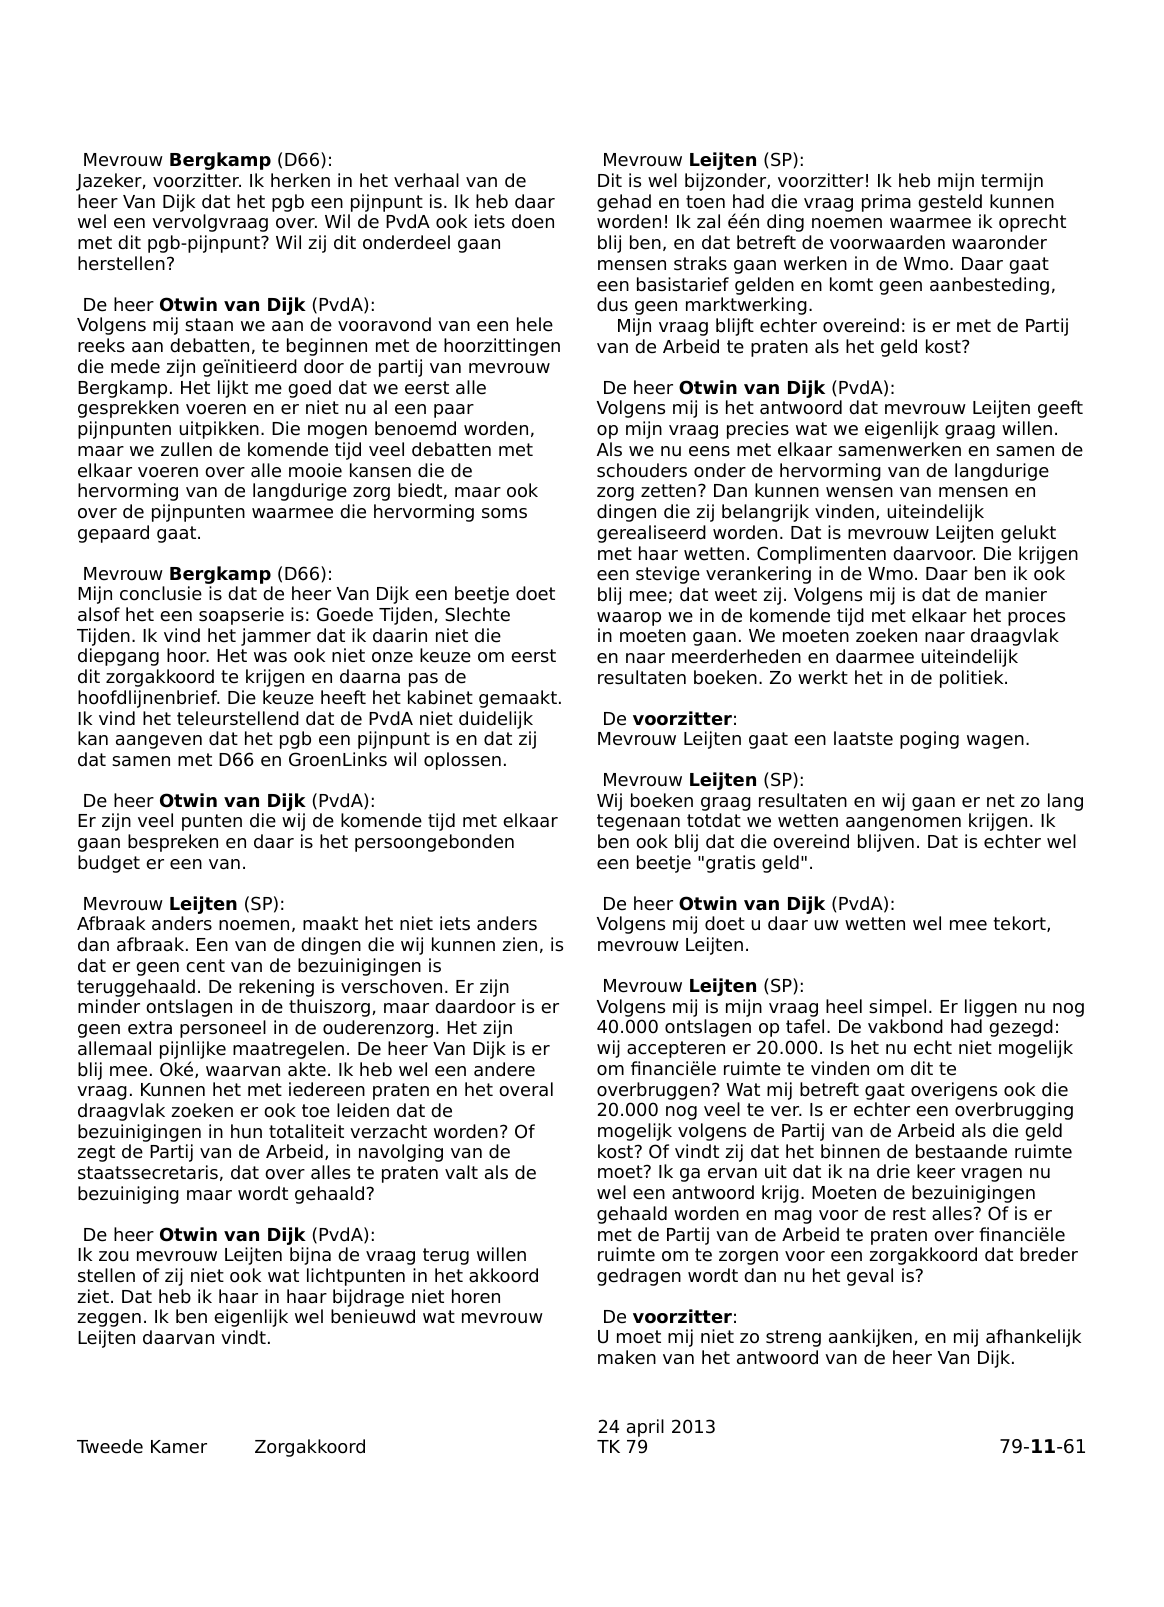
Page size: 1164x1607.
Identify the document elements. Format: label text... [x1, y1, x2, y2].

text Dit is wel bijzonder, voorzitter! Ik heb mijn termijn gehad en toen had die vraag prima gesteld kunnen worden! Ik zal één ding noemen waarmee ik oprecht blij ben, en dat betreft de voorwaarden waaronder mensen straks gaan werken in de Wmo. Daar gaat een basistarief gelden en komt geen aanbesteding, dus geen marktwerking. [596, 171, 1087, 316]
text Afbraak anders noemen, maakt het niet iets anders dan afbraak. Een van de dingen die wij kunnen zien, is dat er geen cent van de bezuinigingen is teruggehaald. De rekening is verschoven. Er zijn minder ontslagen in de thuiszorg, maar daardoor is er geen extra personeel in de ouderenzorg. Het zijn allemaal pijnlijke maatregelen. De heer Van Dijk is er blij mee. Oké, waarvan akte. Ik heb wel een andere vraag. Kunnen het met iedereen praten en het overal draagvlak zoeken er ook toe leiden dat de bezuinigingen in hun totaliteit verzacht worden? Of zegt de Partij van de Arbeid, in navolging van de staatssecretaris, dat over alles te praten valt als de bezuiniging maar wordt gehaald? [77, 914, 567, 1204]
text De heer Otwin van Dijk (PvdA): [596, 377, 1087, 398]
text Mevrouw Bergkamp (D66): [77, 150, 567, 171]
text Mijn vraag blijft echter overeind: is er met de Partij van de Arbeid te praten als het geld kost? [596, 316, 1087, 357]
text De heer Otwin van Dijk (PvdA): [596, 893, 1087, 914]
text Volgens mij doet u daar uw wetten wel mee tekort, mevrouw Leijten. [596, 914, 1087, 956]
text De voorzitter: [596, 1307, 1087, 1327]
text Ik zou mevrouw Leijten bijna de vraag terug willen stellen of zij niet ook wat lichtpunten in het akkoord ziet. Dat heb ik haar in haar bijdrage niet horen zeggen. Ik ben eigenlijk wel benieuwd wat mevrouw Leijten daarvan vindt. [77, 1245, 567, 1349]
text Mijn conclusie is dat de heer Van Dijk een beetje doet alsof het een soapserie is: Goede Tijden, Slechte Tijden. Ik vind het jammer dat ik daarin niet die diepgang hoor. Het was ook niet onze keuze om eerst dit zorgakkoord te krijgen en daarna pas de hoofdlijnenbrief. Die keuze heeft het kabinet gemaakt. Ik vind het teleurstellend dat de PvdA niet duidelijk kan aangeven dat het pgb een pijnpunt is en dat zij dat samen met D66 en GroenLinks wil oplossen. [77, 584, 567, 771]
text De heer Otwin van Dijk (PvdA): [77, 1224, 567, 1245]
text Mevrouw Leijten (SP): [596, 150, 1087, 171]
text Volgens mij staan we aan de vooravond van een hele reeks aan debatten, te beginnen met de hoorzittingen die mede zijn geïnitieerd door de partij van mevrouw Bergkamp. Het lijkt me goed dat we eerst alle gesprekken voeren en er niet nu al een paar pijnpunten uitpikken. Die mogen benoemd worden, maar we zullen de komende tijd veel debatten met elkaar voeren over alle mooie kansen die de hervorming van de langdurige zorg biedt, maar ook over de pijnpunten waarmee die hervorming soms gepaard gaat. [77, 315, 567, 543]
text Wij boeken graag resultaten en wij gaan er net zo lang tegenaan totdat we wetten aangenomen krijgen. Ik ben ook blij dat die overeind blijven. Dat is echter wel een beetje "gratis geld". [596, 791, 1087, 873]
text Volgens mij is het antwoord dat mevrouw Leijten geeft op mijn vraag precies wat we eigenlijk graag willen. Als we nu eens met elkaar samenwerken en samen de schouders onder de hervorming van de langdurige zorg zetten? Dan kunnen wensen van mensen en dingen die zij belangrijk vinden, uiteindelijk gerealiseerd worden. Dat is mevrouw Leijten gelukt met haar wetten. Complimenten daarvoor. Die krijgen een stevige verankering in de Wmo. Daar ben ik ook blij mee; dat weet zij. Volgens mij is dat de manier waarop we in de komende tijd met elkaar het proces in moeten gaan. We moeten zoeken naar draagvlak en naar meerderheden en daarmee uiteindelijk resultaten boeken. Zo werkt het in de politiek. [596, 398, 1087, 688]
text Jazeker, voorzitter. Ik herken in het verhaal van de heer Van Dijk dat het pgb een pijnpunt is. Ik heb daar wel een vervolgvraag over. Wil de PvdA ook iets doen met dit pgb-pijnpunt? Wil zij dit onderdeel gaan herstellen? [77, 171, 567, 274]
text Er zijn veel punten die wij de komende tijd met elkaar gaan bespreken en daar is het persoongebonden budget er een van. [77, 811, 567, 873]
text Mevrouw Leijten gaat een laatste poging wagen. [596, 729, 1087, 750]
text Volgens mij is mijn vraag heel simpel. Er liggen nu nog 40.000 ontslagen op tafel. De vakbond had gezegd: wij accepteren er 20.000. Is het nu echt niet mogelijk om financiële ruimte te vinden om dit te overbruggen? Wat mij betreft gaat overigens ook die 20.000 nog veel te ver. Is er echter een overbrugging mogelijk volgens de Partij van de Arbeid als die geld kost? Of vindt zij dat het binnen de bestaande ruimte moet? Ik ga ervan uit dat ik na drie keer vragen nu wel een antwoord krijg. Moeten de bezuinigingen gehaald worden en mag voor de rest alles? Of is er met de Partij van de Arbeid te praten over financiële ruimte om te zorgen voor een zorgakkoord dat breder gedragen wordt dan nu het geval is? [596, 996, 1087, 1287]
text De voorzitter: [596, 708, 1087, 729]
text U moet mij niet zo streng aankijken, en mij afhankelijk maken van het antwoord van de heer Van Dijk. [596, 1327, 1087, 1369]
text De heer Otwin van Dijk (PvdA): [77, 294, 567, 315]
text Mevrouw Leijten (SP): [596, 770, 1087, 791]
text Mevrouw Leijten (SP): [596, 976, 1087, 996]
text De heer Otwin van Dijk (PvdA): [77, 791, 567, 811]
text Mevrouw Bergkamp (D66): [77, 563, 567, 584]
text Mevrouw Leijten (SP): [77, 893, 567, 914]
